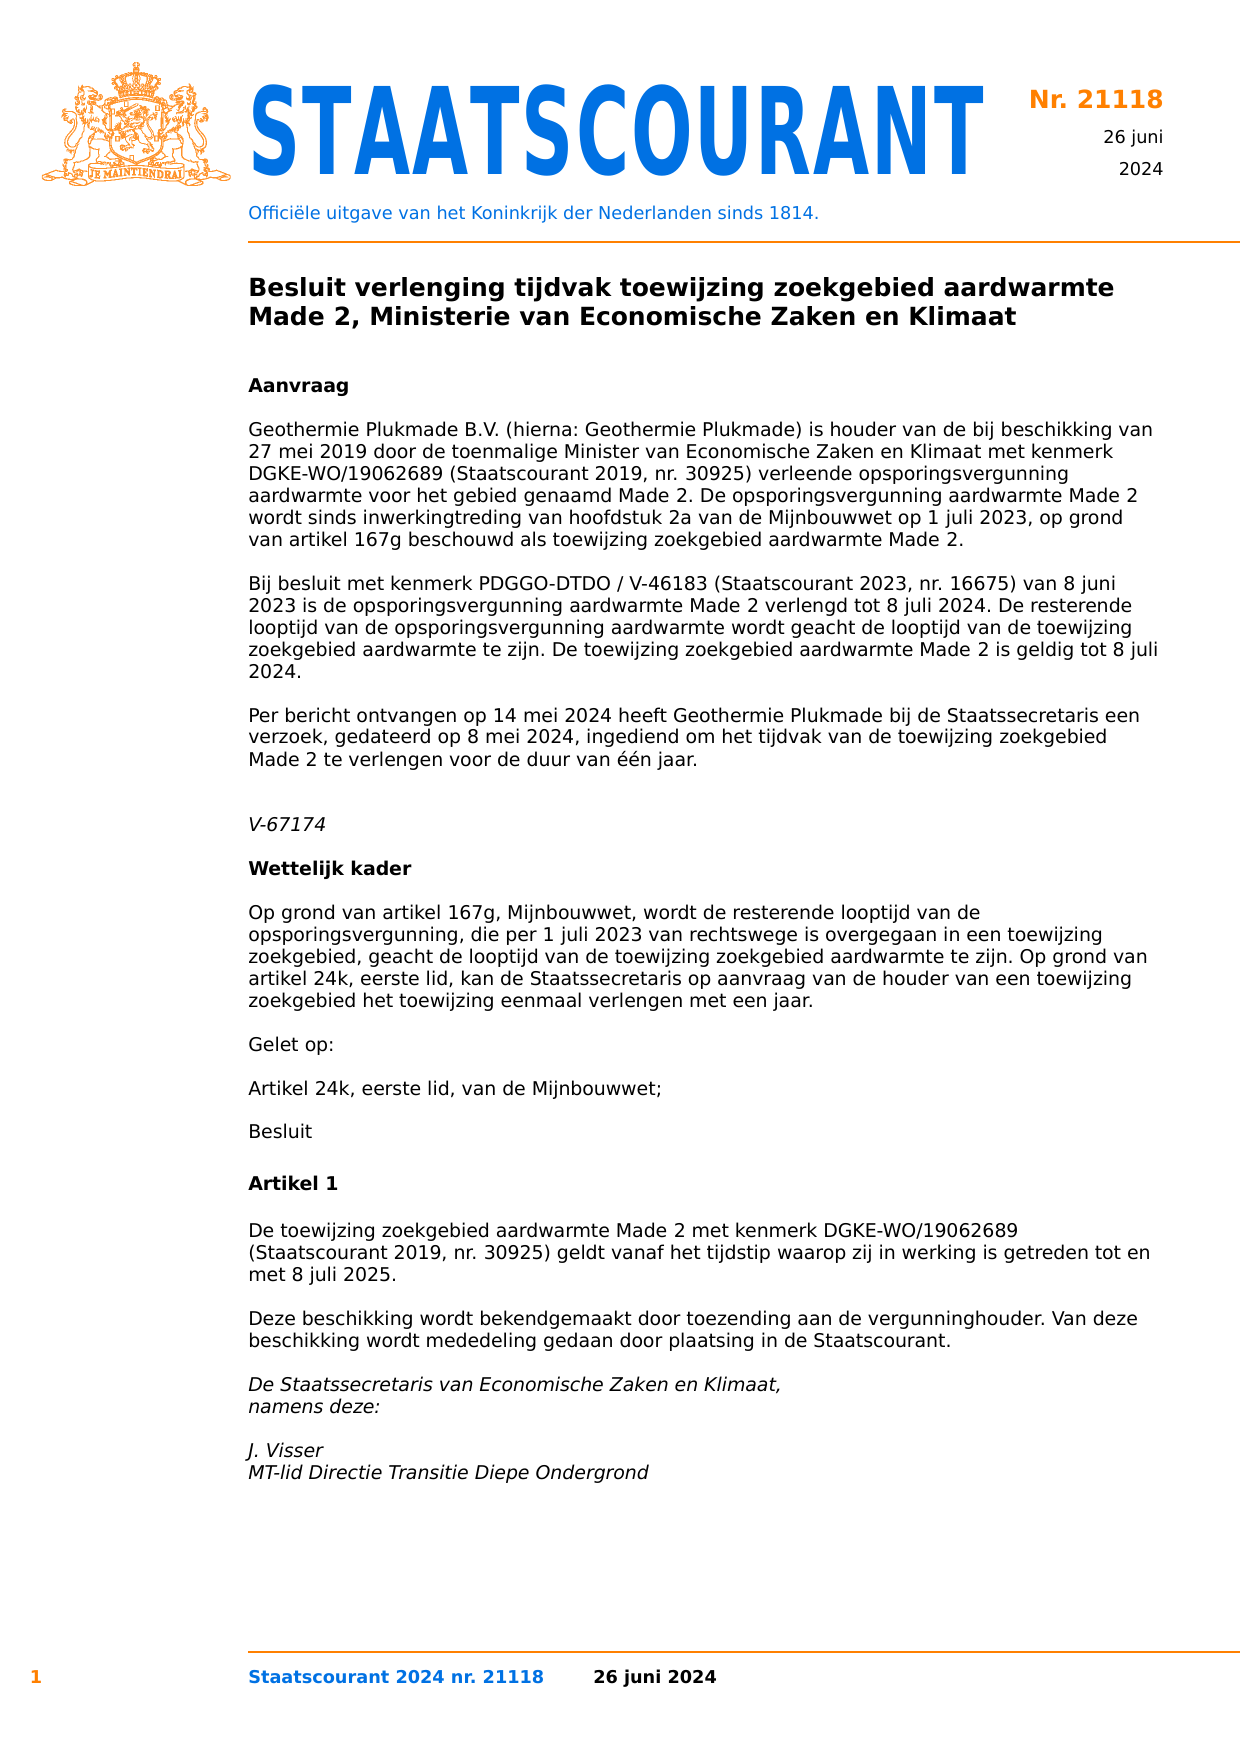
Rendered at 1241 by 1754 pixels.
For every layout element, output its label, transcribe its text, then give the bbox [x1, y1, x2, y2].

table_cell Officiële uitgave van het Koninkrijk der Nederlanden sinds 1814. [248, 203, 1240, 241]
text Wettelijk kader [248, 858, 1163, 880]
text De Staatssecretaris van Economische Zaken en Klimaat, namens deze: J. Visser MT-lid Directie Transitie Diepe Ondergrond [248, 1374, 1163, 1484]
text Op grond van artikel 167g, Mijnbouwwet, wordt de resterende looptijd van de opsporingsvergunning, die per 1 juli 2023 van rechtswege is overgegaan in een toewijzing zoekgebied, geacht de looptijd van de toewijzing zoekgebied aardwarmte te zijn. Op grond van artikel 24k, eerste lid, kan de Staatssecretaris op aanvraag van de houder van een toewijzing zoekgebied het toewijzing eenmaal verlengen met een jaar. [248, 902, 1163, 1012]
text Geothermie Plukmade B.V. (hierna: Geothermie Plukmade) is houder van de bij beschikking van 27 mei 2019 door de toenmalige Minister van Economische Zaken en Klimaat met kenmerk DGKE-WO/19062689 (Staatscourant 2019, nr. 30925) verleende opsporingsvergunning aardwarmte voor het gebied genaamd Made 2. De opsporingsvergunning aardwarmte Made 2 wordt sinds inwerkingtreding van hoofdstuk 2a van de Mijnbouwwet op 1 juli 2023, op grond van artikel 167g beschouwd als toewijzing zoekgebied aardwarmte Made 2. [248, 419, 1163, 551]
text Gelet op: [248, 1034, 1163, 1056]
text Per bericht ontvangen op 14 mei 2024 heeft Geothermie Plukmade bij de Staatssecretaris een verzoek, gedateerd op 8 mei 2024, ingediend om het tijdvak van de toewijzing zoekgebied Made 2 te verlengen voor de duur van één jaar. [248, 704, 1163, 770]
table_header [25, 62, 248, 241]
table_cell 2024 [998, 153, 1240, 203]
text V-67174 [248, 814, 1163, 836]
text Besluit [248, 1121, 1163, 1143]
text Bij besluit met kenmerk PDGGO-DTDO / V-46183 (Staatscourant 2023, nr. 16675) van 8 juni 2023 is de opsporingsvergunning aardwarmte Made 2 verlengd tot 8 juli 2024. De resterende looptijd van de opsporingsvergunning aardwarmte wordt geacht de looptijd van de toewijzing zoekgebied aardwarmte te zijn. De toewijzing zoekgebied aardwarmte Made 2 is geldig tot 8 juli 2024. [248, 573, 1163, 683]
text De toewijzing zoekgebied aardwarmte Made 2 met kenmerk DGKE-WO/19062689 (Staatscourant 2019, nr. 30925) geldt vanaf het tijdstip waarop zij in werking is getreden tot en met 8 juli 2025. [248, 1220, 1163, 1286]
table_header Nr. 21118 [998, 62, 1240, 121]
table_cell 26 juni [998, 121, 1240, 153]
subtitle Besluit verlenging tijdvak toewijzing zoekgebied aardwarmte Made 2, Ministerie van Economische Zaken en Klimaat [248, 273, 1163, 331]
text Artikel 24k, eerste lid, van de Mijnbouwwet; [248, 1077, 1163, 1099]
text Deze beschikking wordt bekendgemaakt door toezending aan de vergunninghouder. Van deze beschikking wordt mededeling gedaan door plaatsing in de Staatscourant. [248, 1308, 1163, 1352]
picture [41, 62, 231, 186]
text Aanvraag [248, 375, 1163, 397]
subtitle Artikel 1 [248, 1173, 1163, 1195]
table_header STAATSCOURANT [248, 62, 998, 203]
